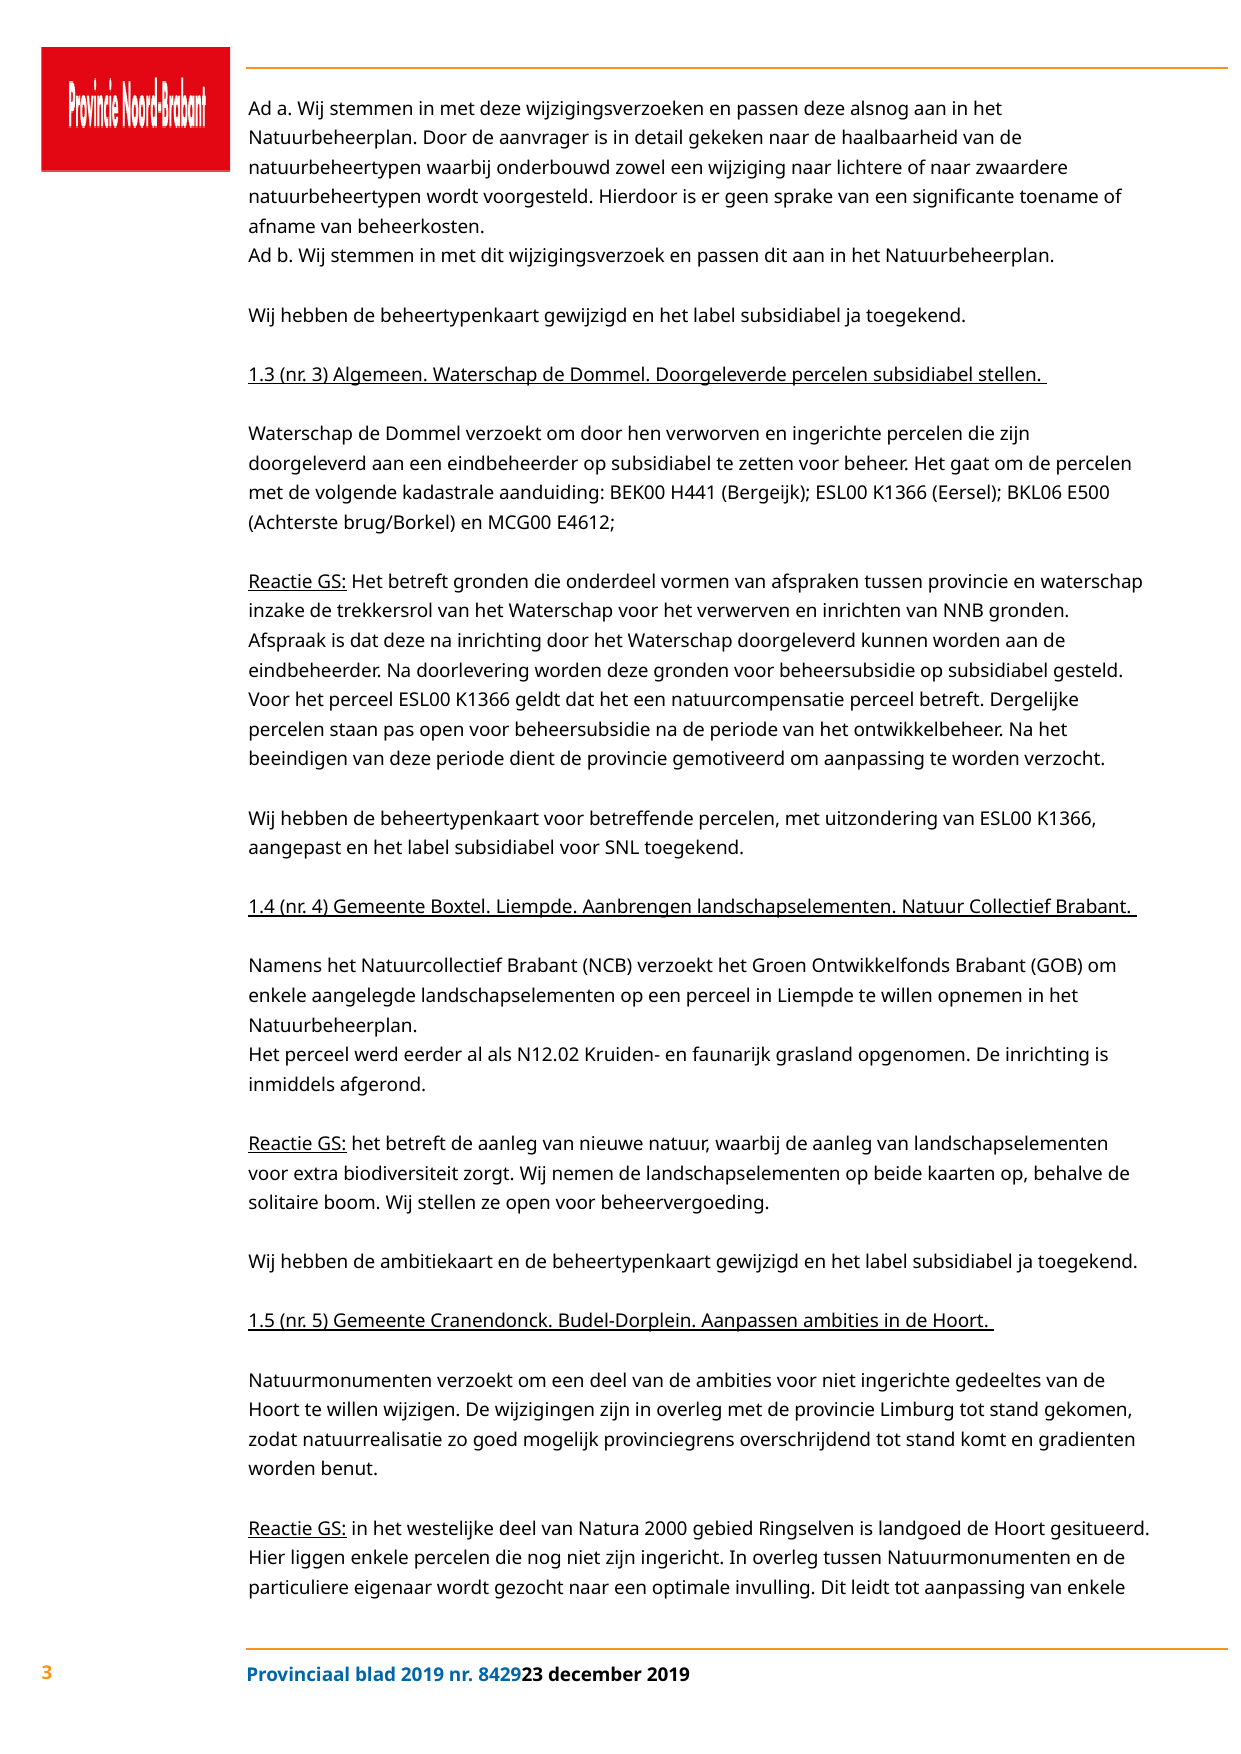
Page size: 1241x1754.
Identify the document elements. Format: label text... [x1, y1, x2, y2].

text Reactie GS: het betreft de aanleg van nieuwe natuur, waarbij de aanleg van landschapselementen voor extra biodiversiteit zorgt. Wij nemen de landschapselementen op beide kaarten op, behalve de solitaire boom. Wij stellen ze open voor beheervergoeding. [248, 1130, 1152, 1215]
text Reactie GS: in het westelijke deel van Natura 2000 gebied Ringselven is landgoed de Hoort gesitueerd. Hier liggen enkele percelen die nog niet zijn ingericht. In overleg tussen Natuurmonumenten en de particuliere eigenaar wordt gezocht naar een optimale invulling. Dit leidt tot aanpassing van enkele [248, 1515, 1152, 1600]
text Wij hebben de ambitiekaart en de beheertypenkaart gewijzigd en het label subsidiabel ja toegekend. [248, 1248, 1152, 1274]
text Namens het Natuurcollectief Brabant (NCB) verzoekt het Groen Ontwikkelfonds Brabant (GOB) om enkele aangelegde landschapselementen op een perceel in Liempde te willen opnemen in het Natuurbeheerplan. [248, 953, 1152, 1038]
picture [41, 47, 231, 172]
text Waterschap de Dommel verzoekt om door hen verworven en ingerichte percelen die zijn doorgeleverd aan een eindbeheerder op subsidiabel te zetten voor beheer. Het gaat om de percelen met de volgende kadastrale aanduiding: BEK00 H441 (Bergeijk); ESL00 K1366 (Eersel); BKL06 E500 (Achterste brug/Borkel) en MCG00 E4612; [248, 420, 1152, 535]
text 1.4 (nr. 4) Gemeente Boxtel. Liempde. Aanbrengen landschapselementen. Natuur Collectief Brabant. [248, 893, 1152, 919]
text Ad b. Wij stemmen in met dit wijzigingsverzoek en passen dit aan in het Natuurbeheerplan. [248, 243, 1152, 268]
text Wij hebben de beheertypenkaart gewijzigd en het label subsidiabel ja toegekend. [248, 302, 1152, 328]
text 1.5 (nr. 5) Gemeente Cranendonck. Budel-Dorplein. Aanpassen ambities in de Hoort. [248, 1308, 1152, 1333]
text 1.3 (nr. 3) Algemeen. Waterschap de Dommel. Doorgeleverde percelen subsidiabel stellen. [248, 361, 1152, 387]
text Natuurmonumenten verzoekt om een deel van de ambities voor niet ingerichte gedeeltes van de Hoort te willen wijzigen. De wijzigingen zijn in overleg met de provincie Limburg tot stand gekomen, zodat natuurrealisatie zo goed mogelijk provinciegrens overschrijdend tot stand komt en gradienten worden benut. [248, 1367, 1152, 1481]
text Reactie GS: Het betreft gronden die onderdeel vormen van afspraken tussen provincie en waterschap inzake de trekkersrol van het Waterschap voor het verwerven en inrichten van NNB gronden. Afspraak is dat deze na inrichting door het Waterschap doorgeleverd kunnen worden aan de eindbeheerder. Na doorlevering worden deze gronden voor beheersubsidie op subsidiabel gesteld. Voor het perceel ESL00 K1366 geldt dat het een natuurcompensatie perceel betreft. Dergelijke percelen staan pas open voor beheersubsidie na de periode van het ontwikkelbeheer. Na het beeindigen van deze periode dient de provincie gemotiveerd om aanpassing te worden verzocht. [248, 568, 1152, 771]
text Het perceel werd eerder al als N12.02 Kruiden- en faunarijk grasland opgenomen. De inrichting is inmiddels afgerond. [248, 1041, 1152, 1097]
text Wij hebben de beheertypenkaart voor betreffende percelen, met uitzondering van ESL00 K1366, aangepast en het label subsidiabel voor SNL toegekend. [248, 805, 1152, 860]
text Ad a. Wij stemmen in met deze wijzigingsverzoeken en passen deze alsnog aan in het Natuurbeheerplan. Door de aanvrager is in detail gekeken naar de haalbaarheid van de natuurbeheertypen waarbij onderbouwd zowel een wijziging naar lichtere of naar zwaardere natuurbeheertypen wordt voorgesteld. Hierdoor is er geen sprake van een significante toename of afname van beheerkosten. [248, 95, 1152, 239]
